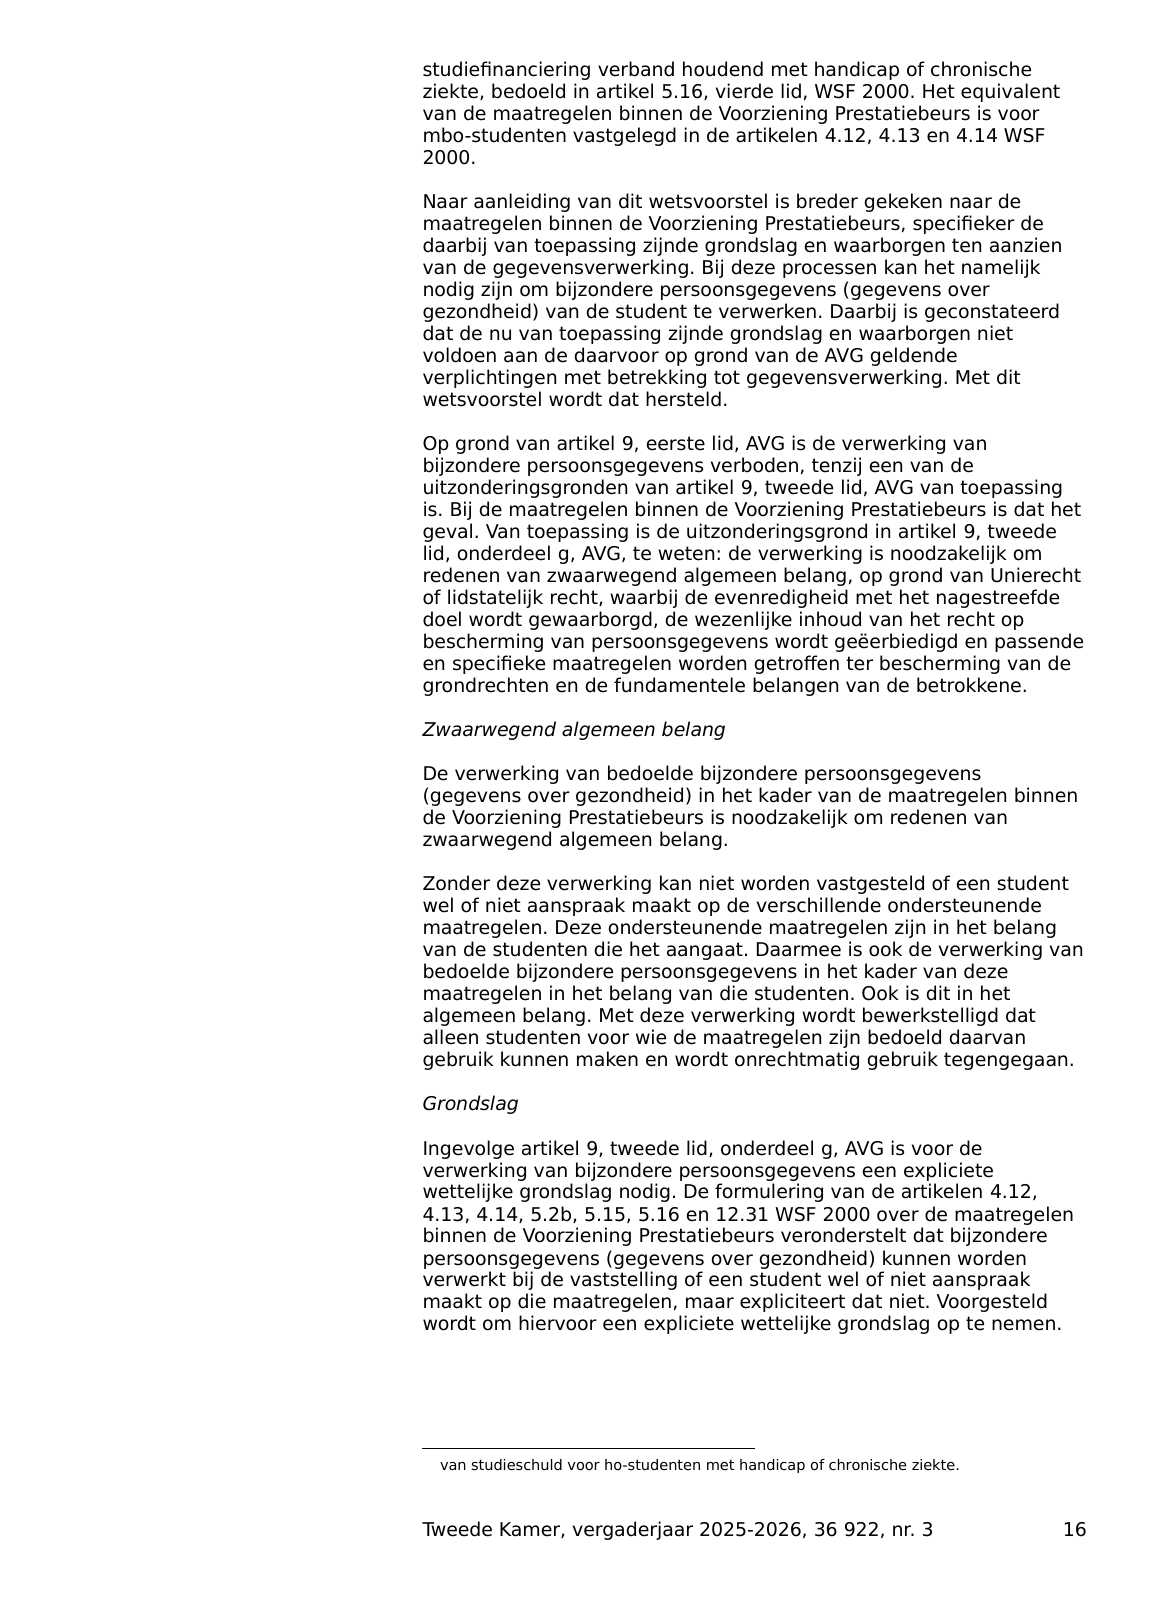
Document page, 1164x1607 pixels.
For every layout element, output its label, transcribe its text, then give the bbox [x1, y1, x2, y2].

text van studieschuld voor ho-studenten met handicap of chronische ziekte. [422, 1457, 1087, 1474]
text studiefinanciering verband houdend met handicap of chronische ziekte, bedoeld in artikel 5.16, vierde lid, WSF 2000. Het equivalent van de maatregelen binnen de Voorziening Prestatiebeurs is voor mbo-studenten vastgelegd in de artikelen 4.12, 4.13 en 4.14 WSF 2000. [422, 59, 1087, 169]
text Naar aanleiding van dit wetsvoorstel is breder gekeken naar de maatregelen binnen de Voorziening Prestatiebeurs, specifieker de daarbij van toepassing zijnde grondslag en waarborgen ten aanzien van de gegevensverwerking. Bij deze processen kan het namelijk nodig zijn om bijzondere persoonsgegevens (gegevens over gezondheid) van de student te verwerken. Daarbij is geconstateerd dat de nu van toepassing zijnde grondslag en waarborgen niet voldoen aan de daarvoor op grond van de AVG geldende verplichtingen met betrekking tot gegevensverwerking. Met dit wetsvoorstel wordt dat hersteld. [422, 191, 1087, 411]
text Ingevolge artikel 9, tweede lid, onderdeel g, AVG is voor de verwerking van bijzondere persoonsgegevens een expliciete wettelijke grondslag nodig. De formulering van de artikelen 4.12, 4.13, 4.14, 5.2b, 5.15, 5.16 en 12.31 WSF 2000 over de maatregelen binnen de Voorziening Prestatiebeurs veronderstelt dat bijzondere persoonsgegevens (gegevens over gezondheid) kunnen worden verwerkt bij de vaststelling of een student wel of niet aanspraak maakt op die maatregelen, maar expliciteert dat niet. Voorgesteld wordt om hiervoor een expliciete wettelijke grondslag op te nemen. [422, 1137, 1087, 1335]
text Zonder deze verwerking kan niet worden vastgesteld of een student wel of niet aanspraak maakt op de verschillende ondersteunende maatregelen. Deze ondersteunende maatregelen zijn in het belang van de studenten die het aangaat. Daarmee is ook de verwerking van bedoelde bijzondere persoonsgegevens in het kader van deze maatregelen in het belang van die studenten. Ook is dit in het algemeen belang. Met deze verwerking wordt bewerkstelligd dat alleen studenten voor wie de maatregelen zijn bedoeld daarvan gebruik kunnen maken en wordt onrechtmatig gebruik tegengegaan. [422, 873, 1087, 1071]
text Op grond van artikel 9, eerste lid, AVG is de verwerking van bijzondere persoonsgegevens verboden, tenzij een van de uitzonderingsgronden van artikel 9, tweede lid, AVG van toepassing is. Bij de maatregelen binnen de Voorziening Prestatiebeurs is dat het geval. Van toepassing is de uitzonderingsgrond in artikel 9, tweede lid, onderdeel g, AVG, te weten: de verwerking is noodzakelijk om redenen van zwaarwegend algemeen belang, op grond van Unierecht of lidstatelijk recht, waarbij de evenredigheid met het nagestreefde doel wordt gewaarborgd, de wezenlijke inhoud van het recht op bescherming van persoonsgegevens wordt geëerbiedigd en passende en specifieke maatregelen worden getroffen ter bescherming van de grondrechten en de fundamentele belangen van de betrokkene. [422, 433, 1087, 697]
subtitle Zwaarwegend algemeen belang [422, 719, 1087, 741]
text De verwerking van bedoelde bijzondere persoonsgegevens (gegevens over gezondheid) in het kader van de maatregelen binnen de Voorziening Prestatiebeurs is noodzakelijk om redenen van zwaarwegend algemeen belang. [422, 763, 1087, 851]
subtitle Grondslag [422, 1093, 1087, 1115]
